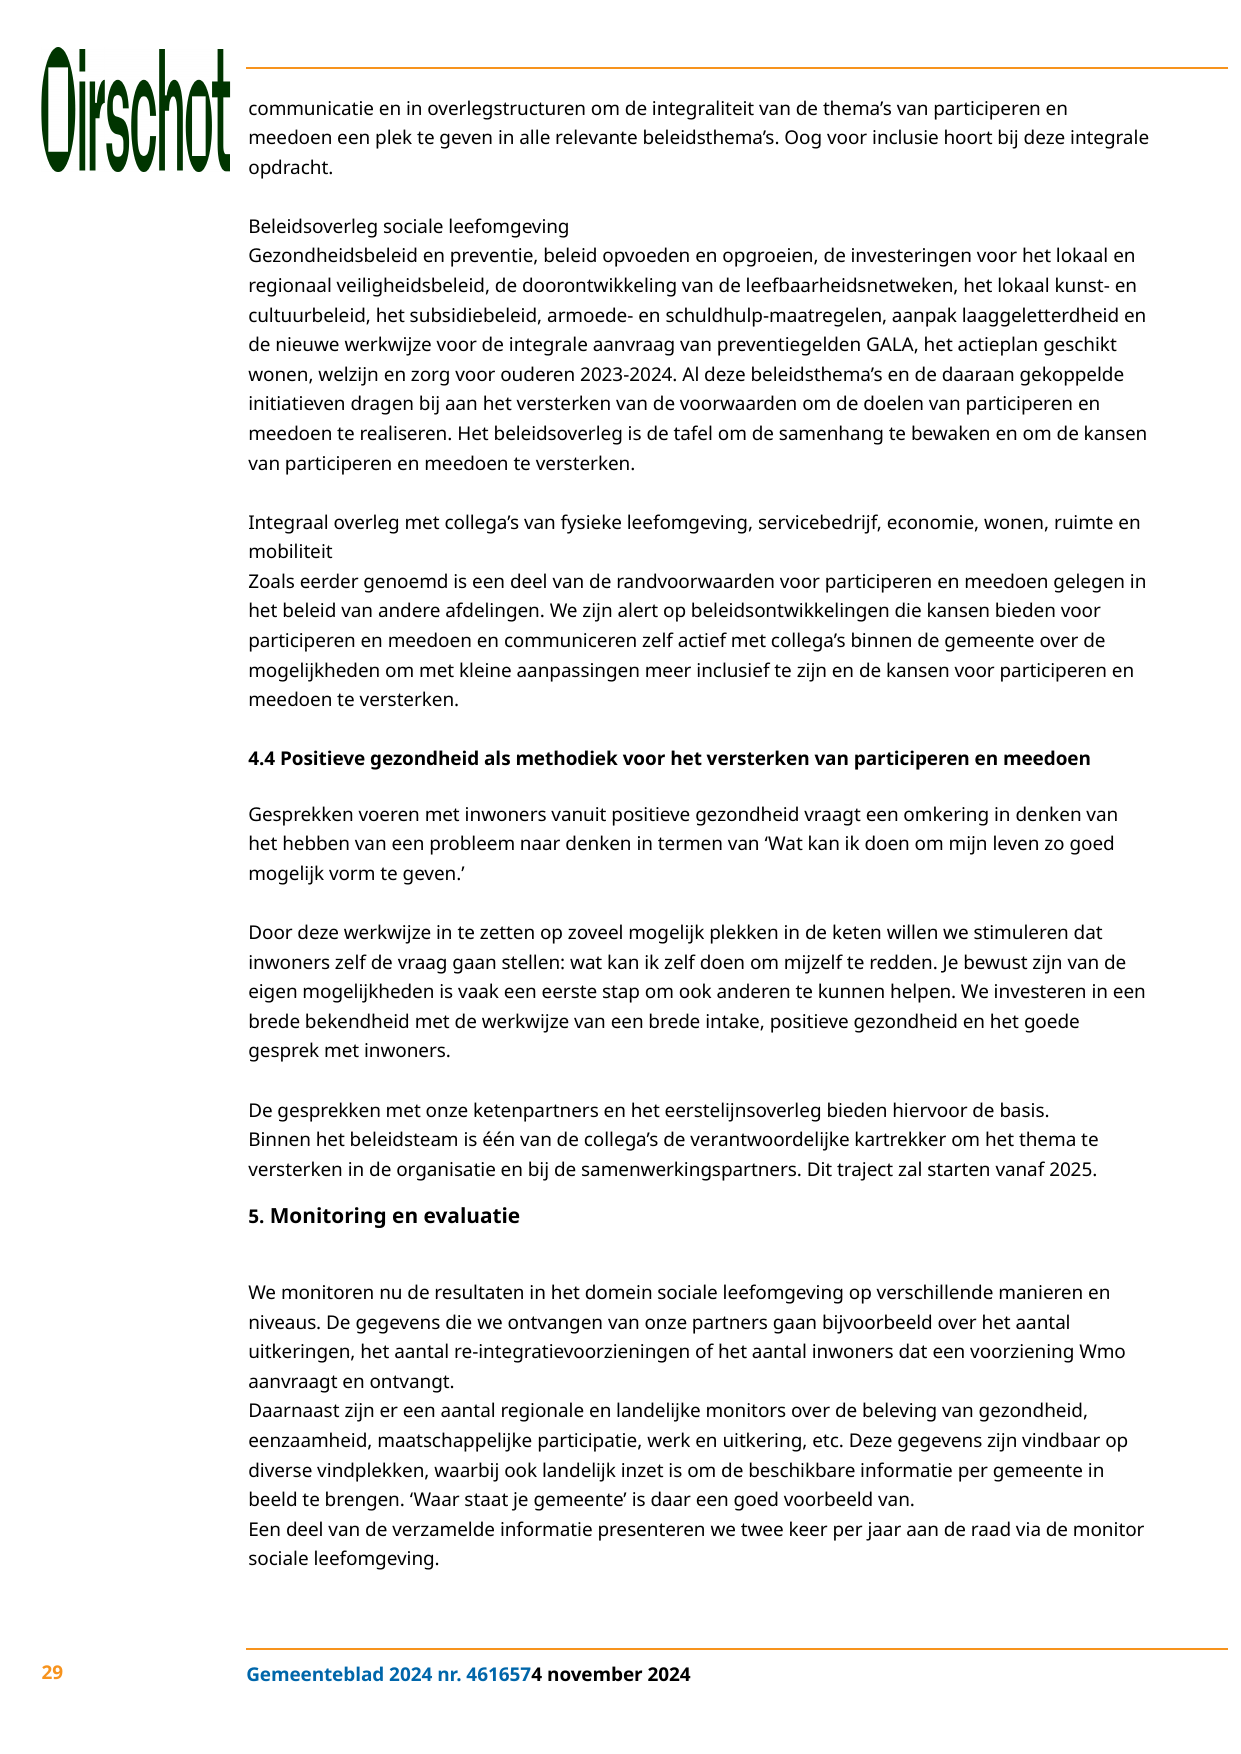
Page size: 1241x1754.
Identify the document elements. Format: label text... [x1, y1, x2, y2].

text Zoals eerder genoemd is een deel van de randvoorwaarden voor participeren en meedoen gelegen in het beleid van andere afdelingen. We zijn alert op beleidsontwikkelingen die kansen bieden voor participeren en meedoen en communiceren zelf actief met collega’s binnen de gemeente over de mogelijkheden om met kleine aanpassingen meer inclusief te zijn en de kansen voor participeren en meedoen te versterken. [248, 568, 1152, 712]
text Gesprekken voeren met inwoners vanuit positieve gezondheid vraagt een omkering in denken van het hebben van een probleem naar denken in termen van ‘Wat kan ik doen om mijn leven zo goed mogelijk vorm te geven.’ [248, 801, 1152, 886]
text Gezondheidsbeleid en preventie, beleid opvoeden en opgroeien, de investeringen voor het lokaal en regionaal veiligheidsbeleid, de doorontwikkeling van de leefbaarheidsnetweken, het lokaal kunst- en cultuurbeleid, het subsidiebeleid, armoede- en schuldhulp-maatregelen, aanpak laaggeletterdheid en de nieuwe werkwijze voor de integrale aanvraag van preventiegelden GALA, het actieplan geschikt wonen, welzijn en zorg voor ouderen 2023-2024. Al deze beleidsthema’s en de daaraan gekoppelde initiatieven dragen bij aan het versterken van de voorwaarden om de doelen van participeren en meedoen te realiseren. Het beleidsoverleg is de tafel om de samenhang te bewaken en om de kansen van participeren en meedoen te versterken. [248, 243, 1152, 476]
text 5. Monitoring en evaluatie [248, 1202, 1152, 1230]
text Integraal overleg met collega’s van fysieke leefomgeving, servicebedrijf, economie, wonen, ruimte en mobiliteit [248, 509, 1152, 564]
text Door deze werkwijze in te zetten op zoveel mogelijk plekken in de keten willen we stimuleren dat inwoners zelf de vraag gaan stellen: wat kan ik zelf doen om mijzelf te redden. Je bewust zijn van de eigen mogelijkheden is vaak een eerste stap om ook anderen te kunnen helpen. We investeren in een brede bekendheid met de werkwijze van een brede intake, positieve gezondheid en het goede gesprek met inwoners. [248, 919, 1152, 1063]
text Een deel van de verzamelde informatie presenteren we twee keer per jaar aan de raad via de monitor sociale leefomgeving. [248, 1516, 1152, 1571]
text Daarnaast zijn er een aantal regionale en landelijke monitors over de beleving van gezondheid, eenzaamheid, maatschappelijke participatie, werk en uitkering, etc. Deze gegevens zijn vindbaar op diverse vindplekken, waarbij ook landelijk inzet is om de beschikbare informatie per gemeente in beeld te brengen. ‘Waar staat je gemeente’ is daar een goed voorbeeld van. [248, 1398, 1152, 1512]
picture [41, 47, 231, 172]
text Beleidsoverleg sociale leefomgeving [248, 213, 1152, 239]
text De gesprekken met onze ketenpartners en het eerstelijnsoverleg bieden hiervoor de basis. [248, 1097, 1152, 1122]
text Binnen het beleidsteam is één van de collega’s de verantwoordelijke kartrekker om het thema te versterken in de organisatie en bij de samenwerkingspartners. Dit traject zal starten vanaf 2025. [248, 1126, 1152, 1182]
text 4.4 Positieve gezondheid als methodiek voor het versterken van participeren en meedoen [248, 746, 1152, 771]
text communicatie en in overlegstructuren om de integraliteit van de thema’s van participeren en meedoen een plek te geven in alle relevante beleidsthema’s. Oog voor inclusie hoort bij deze integrale opdracht. [248, 95, 1152, 180]
text We monitoren nu de resultaten in het domein sociale leefomgeving op verschillende manieren en niveaus. De gegevens die we ontvangen van onze partners gaan bijvoorbeeld over het aantal uitkeringen, het aantal re-integratievoorzieningen of het aantal inwoners dat een voorziening Wmo aanvraagt en ontvangt. [248, 1279, 1152, 1394]
